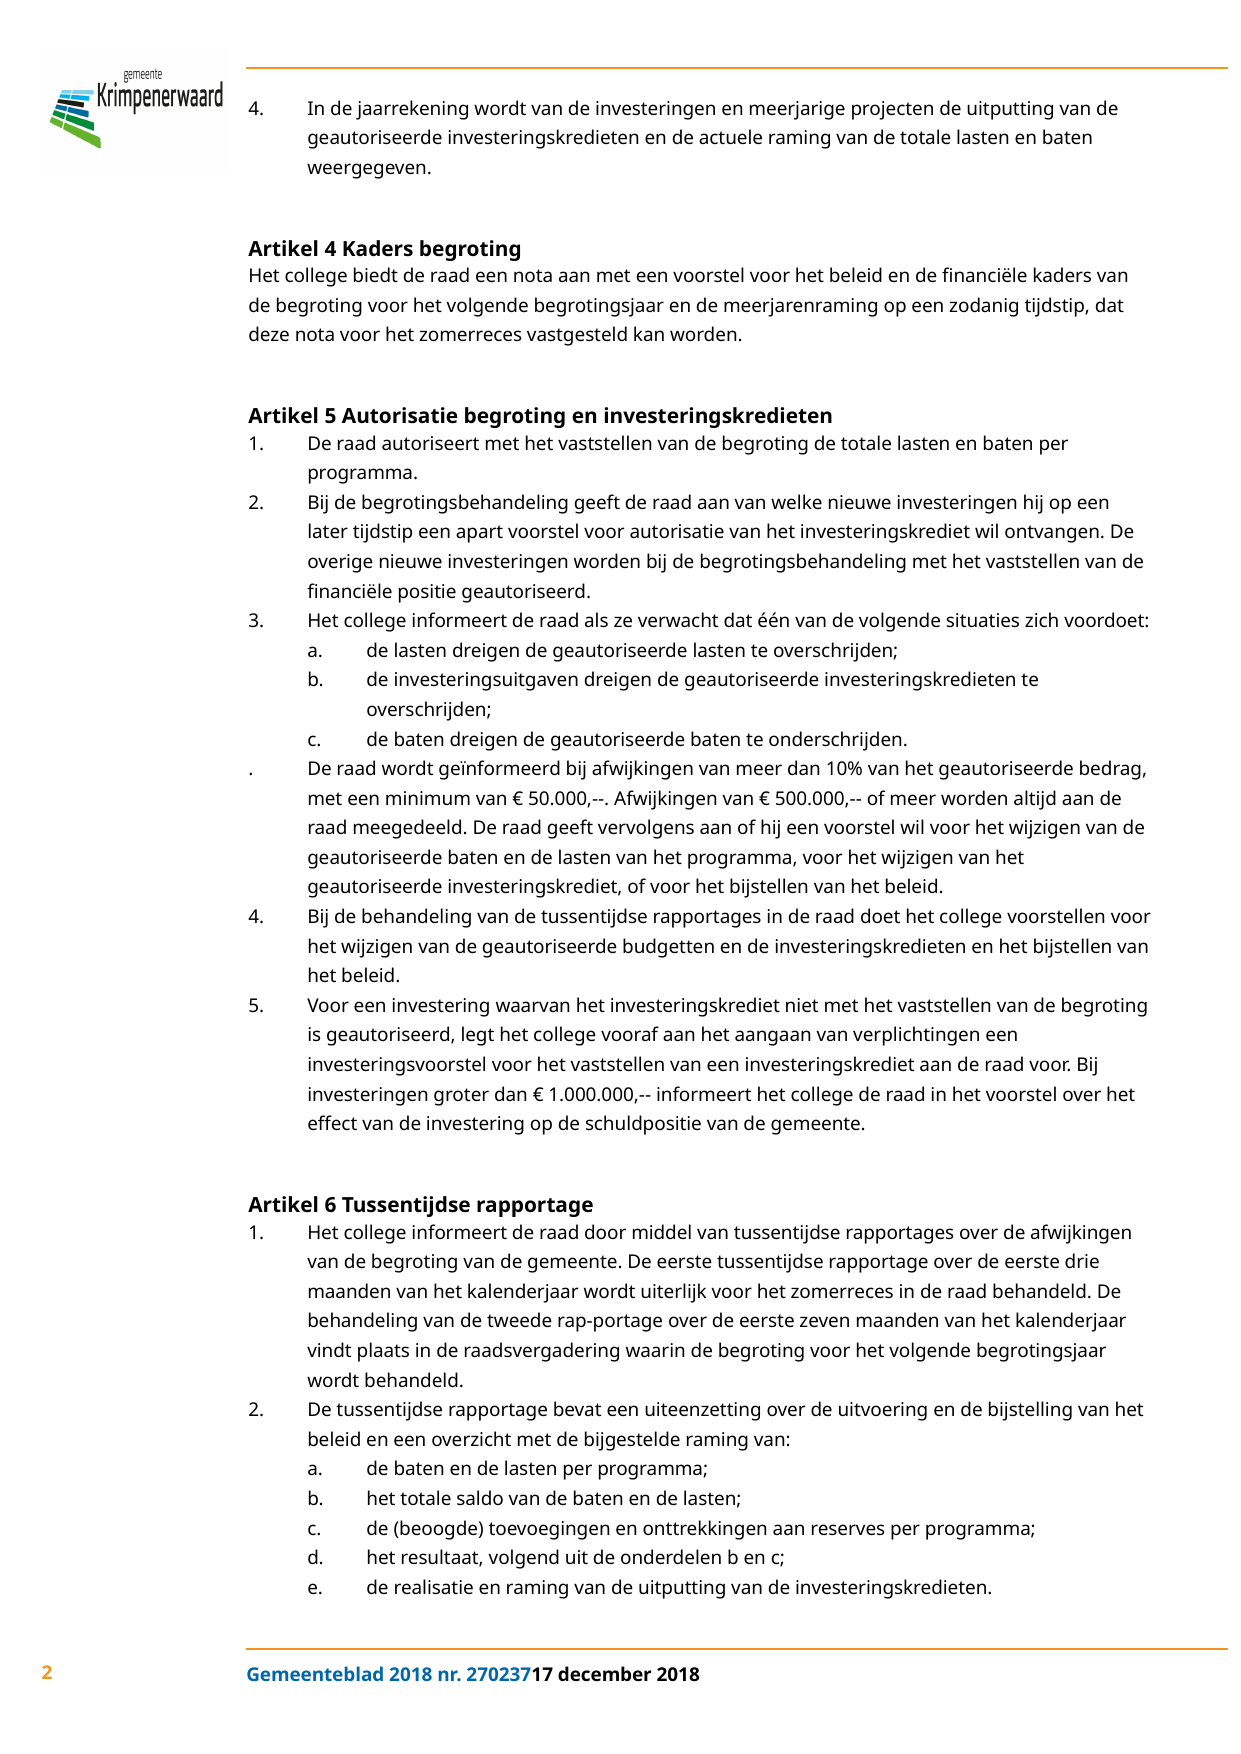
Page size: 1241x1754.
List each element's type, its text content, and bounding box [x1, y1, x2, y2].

list De tussentijdse rapportage bevat een uiteenzetting over de uitvoering en de bijstelling van het beleid en een overzicht met de bijgestelde raming van: [248, 1396, 1152, 1452]
list de realisatie en raming van de uitputting van de investeringskredieten. [307, 1574, 1152, 1599]
text Artikel 4 Kaders begroting [248, 234, 1152, 262]
list Voor een investering waarvan het investeringskrediet niet met het vaststellen van de begroting is geautoriseerd, legt het college vooraf aan het aangaan van verplichtingen een investeringsvoorstel voor het vaststellen van een investeringskrediet aan de raad voor. Bij investeringen groter dan € 1.000.000,-- informeert het college de raad in het voorstel over het effect van de investering op de schuldpositie van de gemeente. [248, 992, 1152, 1136]
list De raad wordt geïnformeerd bij afwijkingen van meer dan 10% van het geautoriseerde bedrag, met een minimum van € 50.000,--. Afwijkingen van € 500.000,-- of meer worden altijd aan de raad meegedeeld. De raad geeft vervolgens aan of hij een voorstel wil voor het wijzigen van de geautoriseerde baten en de lasten van het programma, voor het wijzigen van het geautoriseerde investeringskrediet, of voor het bijstellen van het beleid. [248, 755, 1152, 899]
list Bij de begrotingsbehandeling geeft de raad aan van welke nieuwe investeringen hij op een later tijdstip een apart voorstel voor autorisatie van het investeringskrediet wil ontvangen. De overige nieuwe investeringen worden bij de begrotingsbehandeling met het vaststellen van de financiële positie geautoriseerd. [248, 489, 1152, 604]
list de (beoogde) toevoegingen en onttrekkingen aan reserves per programma; [307, 1515, 1152, 1540]
list Het college informeert de raad als ze verwacht dat één van de volgende situaties zich voordoet: [248, 607, 1152, 633]
text Artikel 5 Autorisatie begroting en investeringskredieten [248, 402, 1152, 430]
list het resultaat, volgend uit de onderdelen b en c; [307, 1544, 1152, 1570]
list het totale saldo van de baten en de lasten; [307, 1485, 1152, 1511]
text Artikel 6 Tussentijdse rapportage [248, 1190, 1152, 1219]
list de baten en de lasten per programma; [307, 1456, 1152, 1481]
picture [41, 47, 231, 172]
list de investeringsuitgaven dreigen de geautoriseerde investeringskredieten te overschrijden; [307, 667, 1152, 722]
list de lasten dreigen de geautoriseerde lasten te overschrijden; [307, 637, 1152, 663]
list de baten dreigen de geautoriseerde baten te onderschrijden. [307, 726, 1152, 752]
list Bij de behandeling van de tussentijdse rapportages in de raad doet het college voorstellen voor het wijzigen van de geautoriseerde budgetten en de investeringskredieten en het bijstellen van het beleid. [248, 903, 1152, 988]
list Het college informeert de raad door middel van tussentijdse rapportages over de afwijkingen van de begroting van de gemeente. De eerste tussentijdse rapportage over de eerste drie maanden van het kalenderjaar wordt uiterlijk voor het zomerreces in de raad behandeld. De behandeling van de tweede rap-portage over de eerste zeven maanden van het kalenderjaar vindt plaats in de raadsvergadering waarin de begroting voor het volgende begrotingsjaar wordt behandeld. [248, 1219, 1152, 1392]
list De raad autoriseert met het vaststellen van de begroting de totale lasten en baten per programma. [248, 430, 1152, 485]
text Het college biedt de raad een nota aan met een voorstel voor het beleid en de financiële kaders van de begroting voor het volgende begrotingsjaar en de meerjarenraming op een zodanig tijdstip, dat deze nota voor het zomerreces vastgesteld kan worden. [248, 262, 1152, 347]
list In de jaarrekening wordt van de investeringen en meerjarige projecten de uitputting van de geautoriseerde investeringskredieten en de actuele raming van de totale lasten en baten weergegeven. [248, 95, 1152, 180]
